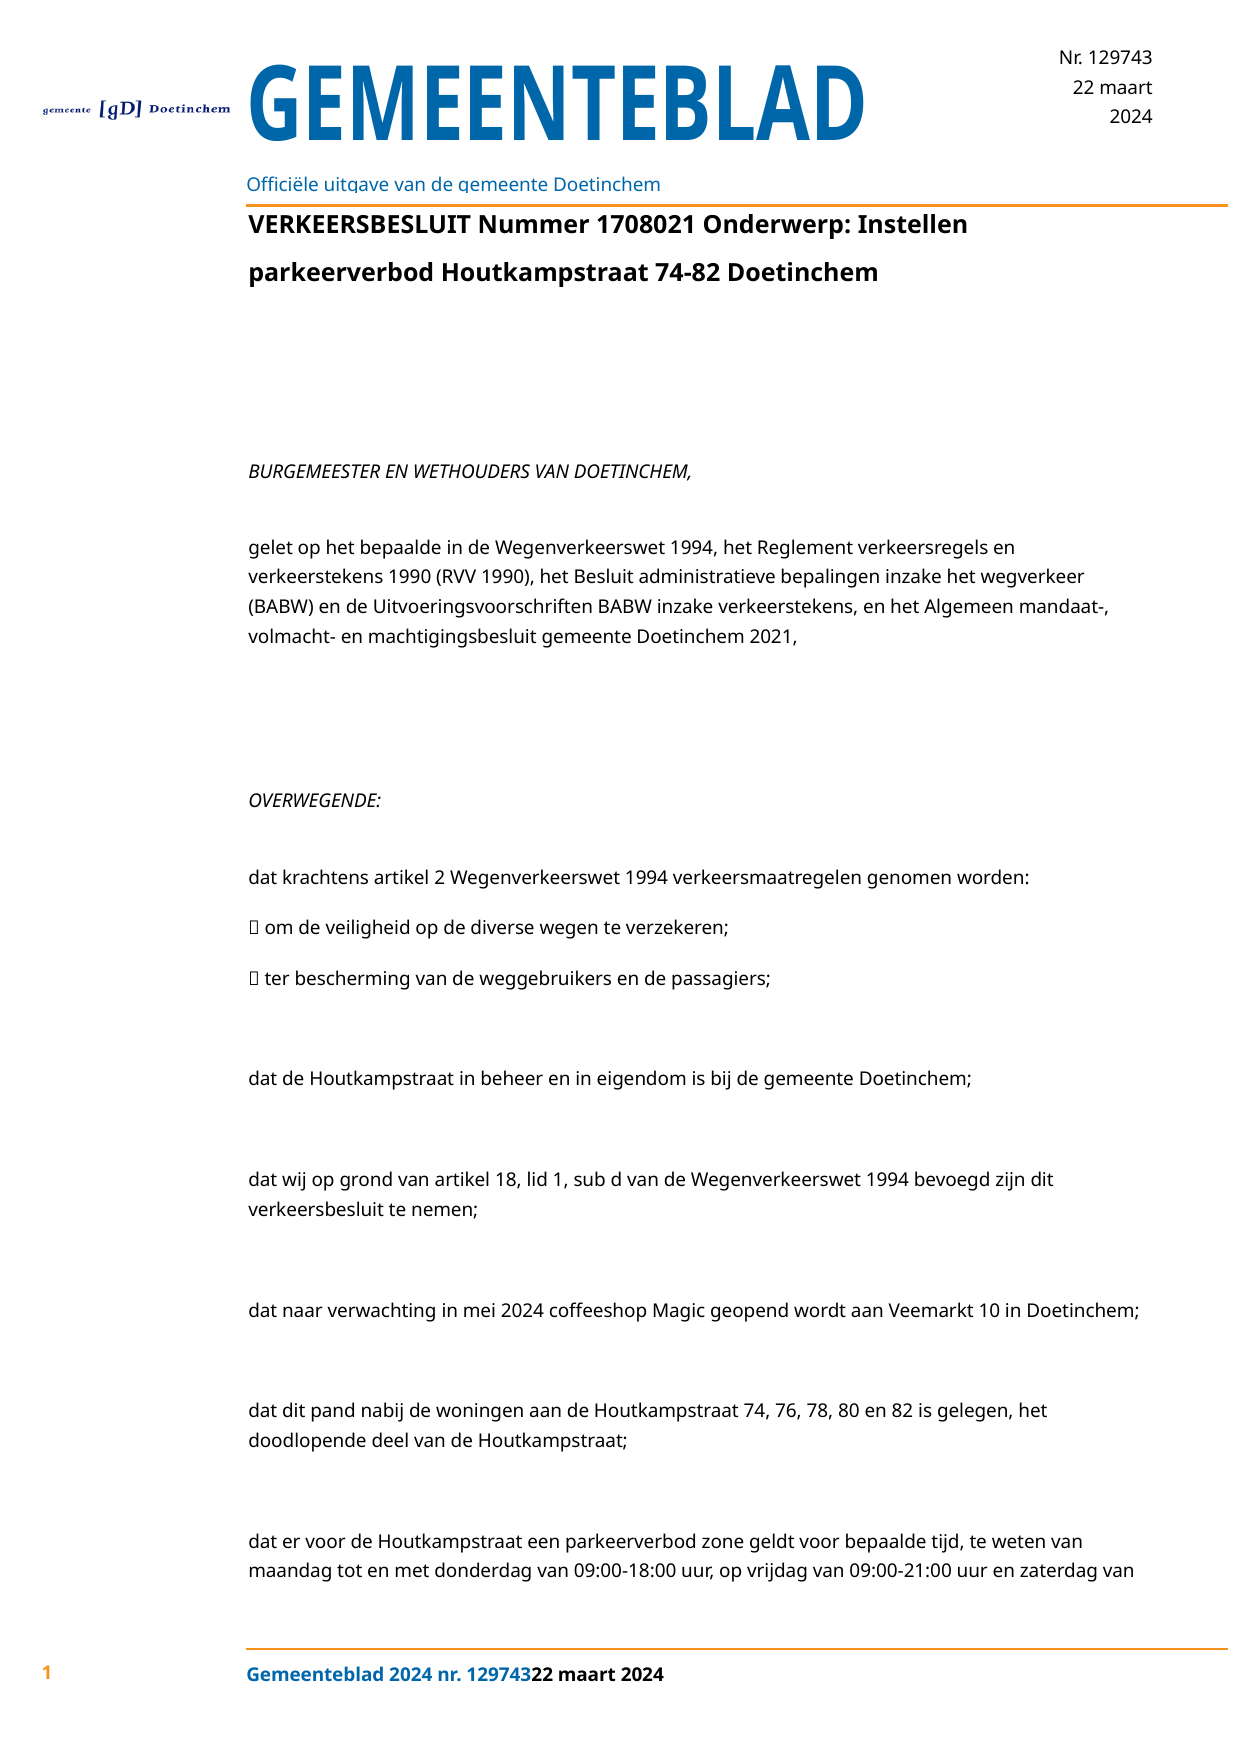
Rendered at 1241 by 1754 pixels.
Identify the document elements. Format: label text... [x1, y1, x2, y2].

text dat dit pand nabij de woningen aan de Houtkampstraat 74, 76, 78, 80 en 82 is gelegen, het doodlopende deel van de Houtkampstraat; [248, 1398, 1152, 1453]
text dat krachtens artikel 2 Wegenverkeerswet 1994 verkeersmaatregelen genomen worden: [248, 864, 1152, 889]
text  om de veiligheid op de diverse wegen te verzekeren; [248, 914, 1152, 940]
picture [41, 47, 231, 172]
text dat wij op grond van artikel 18, lid 1, sub d van de Wegenverkeerswet 1994 bevoegd zijn dit verkeersbesluit te nemen; [248, 1166, 1152, 1222]
text OVERWEGENDE: [248, 788, 1152, 813]
text BURGEMEESTER EN WETHOUDERS VAN DOETINCHEM, [248, 458, 1152, 484]
text  ter bescherming van de weggebruikers en de passagiers; [248, 965, 1152, 990]
text dat er voor de Houtkampstraat een parkeerverbod zone geldt voor bepaalde tijd, te weten van maandag tot en met donderdag van 09:00-18:00 uur, op vrijdag van 09:00-21:00 uur en zaterdag van [248, 1528, 1152, 1583]
text dat de Houtkampstraat in beheer en in eigendom is bij de gemeente Doetinchem; [248, 1066, 1152, 1091]
text gelet op het bepaalde in de Wegenverkeerswet 1994, het Reglement verkeersregels en verkeerstekens 1990 (RVV 1990), het Besluit administratieve bepalingen inzake het wegverkeer (BABW) en de Uitvoeringsvoorschriften BABW inzake verkeerstekens, en het Algemeen mandaat-, volmacht- en machtigingsbesluit gemeente Doetinchem 2021, [248, 534, 1152, 649]
text VERKEERSBESLUIT Nummer 1708021 Onderwerp: Instellen parkeerverbod Houtkampstraat 74-82 Doetinchem [248, 207, 1152, 288]
text dat naar verwachting in mei 2024 coffeeshop Magic geopend wordt aan Veemarkt 10 in Doetinchem; [248, 1297, 1152, 1322]
